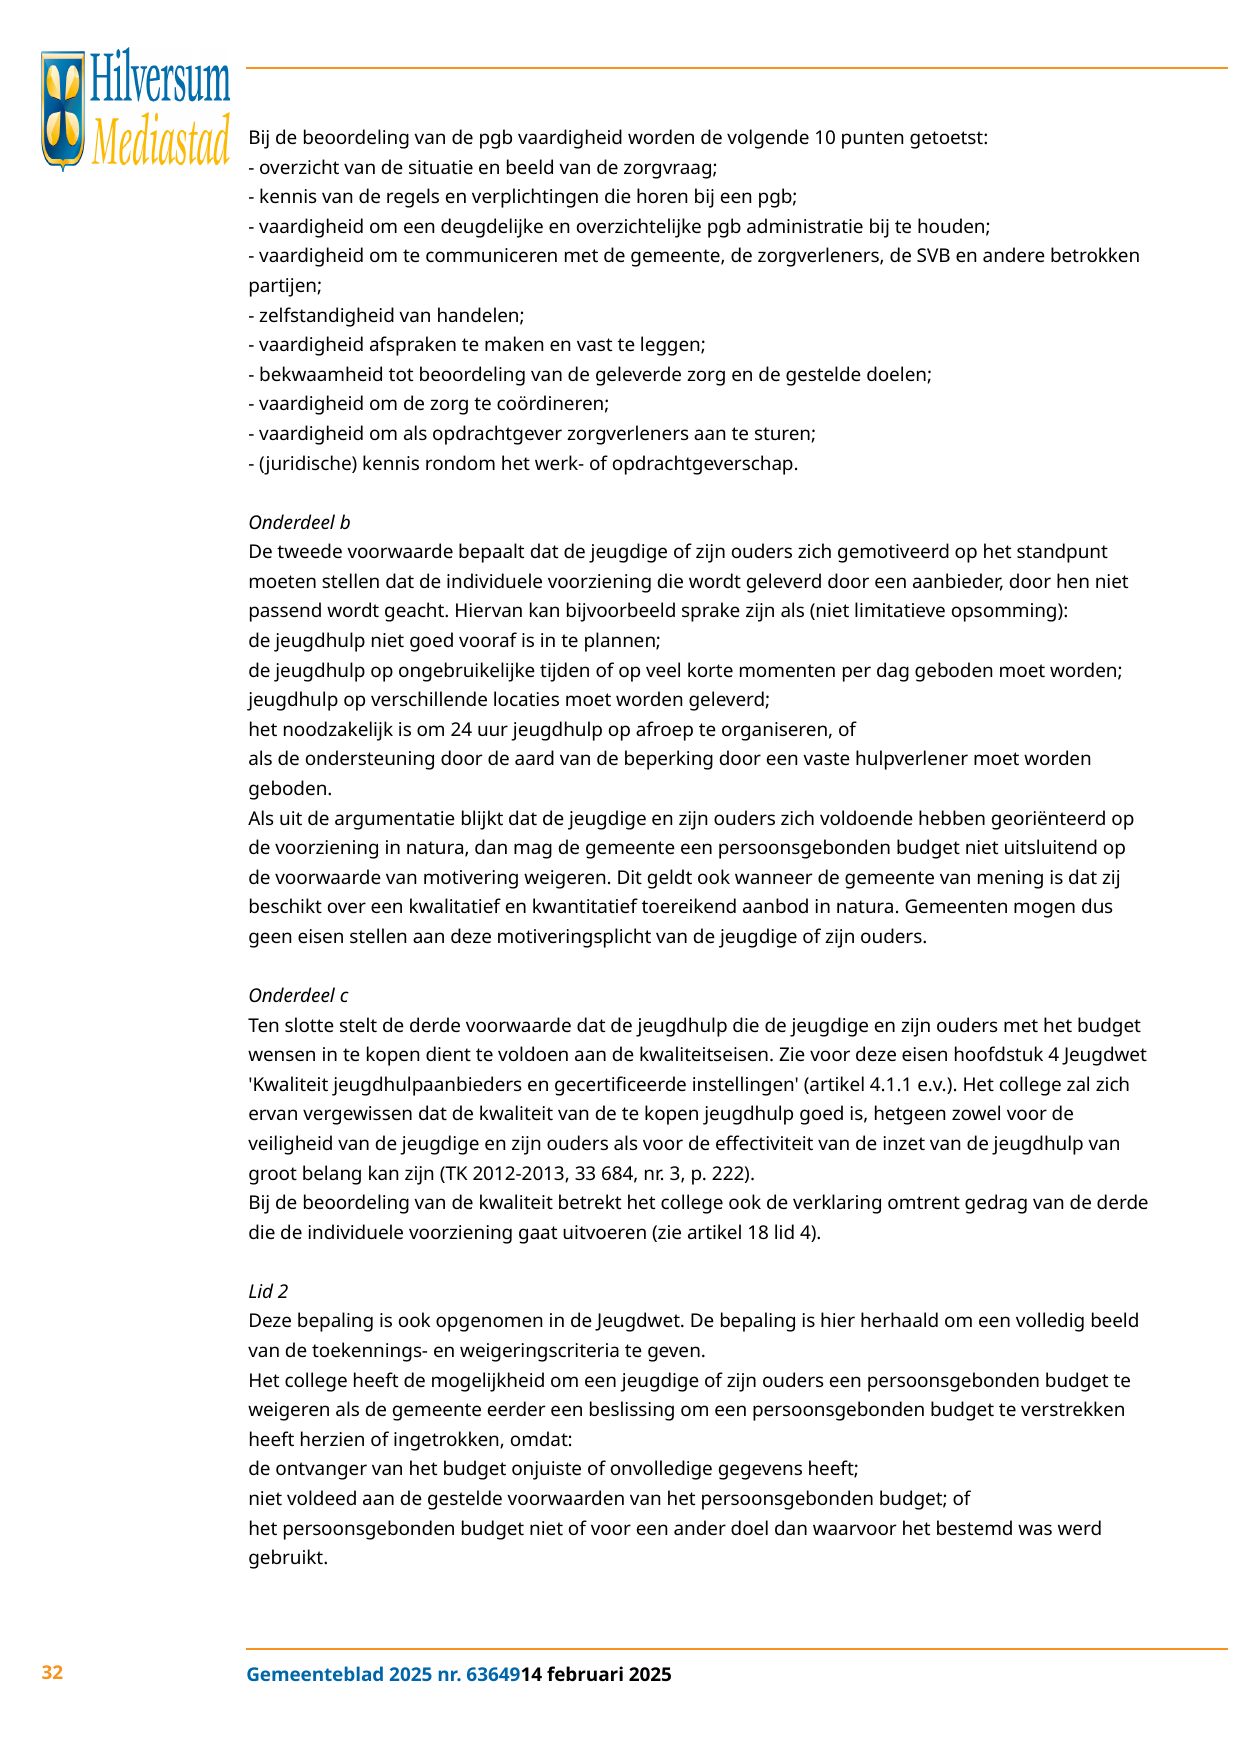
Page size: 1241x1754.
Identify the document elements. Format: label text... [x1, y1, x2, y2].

text Lid 2 [248, 1278, 1152, 1304]
text - vaardigheid om als opdrachtgever zorgverleners aan te sturen; [248, 420, 1152, 446]
text Het college heeft de mogelijkheid om een jeugdige of zijn ouders een persoonsgebonden budget te weigeren als de gemeente eerder een beslissing om een persoonsgebonden budget te verstrekken heeft herzien of ingetrokken, omdat: [248, 1367, 1152, 1452]
text het noodzakelijk is om 24 uur jeugdhulp op afroep te organiseren, of [248, 716, 1152, 742]
text het persoonsgebonden budget niet of voor een ander doel dan waarvoor het bestemd was werd gebruikt. [248, 1515, 1152, 1570]
text Bij de beoordeling van de kwaliteit betrekt het college ook de verklaring omtrent gedrag van de derde die de individuele voorziening gaat uitvoeren (zie artikel 18 lid 4). [248, 1189, 1152, 1245]
text niet voldeed aan de gestelde voorwaarden van het persoonsgebonden budget; of [248, 1485, 1152, 1511]
text - vaardigheid om de zorg te coördineren; [248, 391, 1152, 416]
text als de ondersteuning door de aard van de beperking door een vaste hulpverlener moet worden geboden. [248, 746, 1152, 801]
text - vaardigheid afspraken te maken en vast te leggen; [248, 331, 1152, 357]
text - vaardigheid om te communiceren met de gemeente, de zorgverleners, de SVB en andere betrokken partijen; [248, 243, 1152, 298]
text - kennis van de regels en verplichtingen die horen bij een pgb; [248, 183, 1152, 209]
text - vaardigheid om een deugdelijke en overzichtelijke pgb administratie bij te houden; [248, 213, 1152, 239]
text - bekwaamheid tot beoordeling van de geleverde zorg en de gestelde doelen; [248, 361, 1152, 387]
text Onderdeel b [248, 509, 1152, 535]
text - zelfstandigheid van handelen; [248, 302, 1152, 328]
text jeugdhulp op verschillende locaties moet worden geleverd; [248, 686, 1152, 712]
text de jeugdhulp op ongebruikelijke tijden of op veel korte momenten per dag geboden moet worden; [248, 657, 1152, 683]
picture [41, 47, 231, 172]
text Deze bepaling is ook opgenomen in de Jeugdwet. De bepaling is hier herhaald om een volledig beeld van de toekennings- en weigeringscriteria te geven. [248, 1308, 1152, 1363]
text - overzicht van de situatie en beeld van de zorgvraag; [248, 154, 1152, 180]
text Ten slotte stelt de derde voorwaarde dat de jeugdhulp die de jeugdige en zijn ouders met het budget wensen in te kopen dient te voldoen aan de kwaliteitseisen. Zie voor deze eisen hoofdstuk 4 Jeugdwet 'Kwaliteit jeugdhulpaanbieders en gecertificeerde instellingen' (artikel 4.1.1 e.v.). Het college zal zich ervan vergewissen dat de kwaliteit van de te kopen jeugdhulp goed is, hetgeen zowel voor de veiligheid van de jeugdige en zijn ouders als voor de effectiviteit van de inzet van de jeugdhulp van groot belang kan zijn (TK 2012-2013, 33 684, nr. 3, p. 222). [248, 1012, 1152, 1186]
text - (juridische) kennis rondom het werk- of opdrachtgeverschap. [248, 450, 1152, 476]
text Bij de beoordeling van de pgb vaardigheid worden de volgende 10 punten getoetst: [248, 124, 1152, 150]
text De tweede voorwaarde bepaalt dat de jeugdige of zijn ouders zich gemotiveerd op het standpunt moeten stellen dat de individuele voorziening die wordt geleverd door een aanbieder, door hen niet passend wordt geacht. Hiervan kan bijvoorbeeld sprake zijn als (niet limitatieve opsomming): [248, 538, 1152, 623]
text Als uit de argumentatie blijkt dat de jeugdige en zijn ouders zich voldoende hebben georiënteerd op de voorziening in natura, dan mag de gemeente een persoonsgebonden budget niet uitsluitend op de voorwaarde van motivering weigeren. Dit geldt ook wanneer de gemeente van mening is dat zij beschikt over een kwalitatief en kwantitatief toereikend aanbod in natura. Gemeenten mogen dus geen eisen stellen aan deze motiveringsplicht van de jeugdige of zijn ouders. [248, 805, 1152, 949]
text de ontvanger van het budget onjuiste of onvolledige gegevens heeft; [248, 1456, 1152, 1481]
text de jeugdhulp niet goed vooraf is in te plannen; [248, 627, 1152, 653]
text Onderdeel c [248, 982, 1152, 1008]
